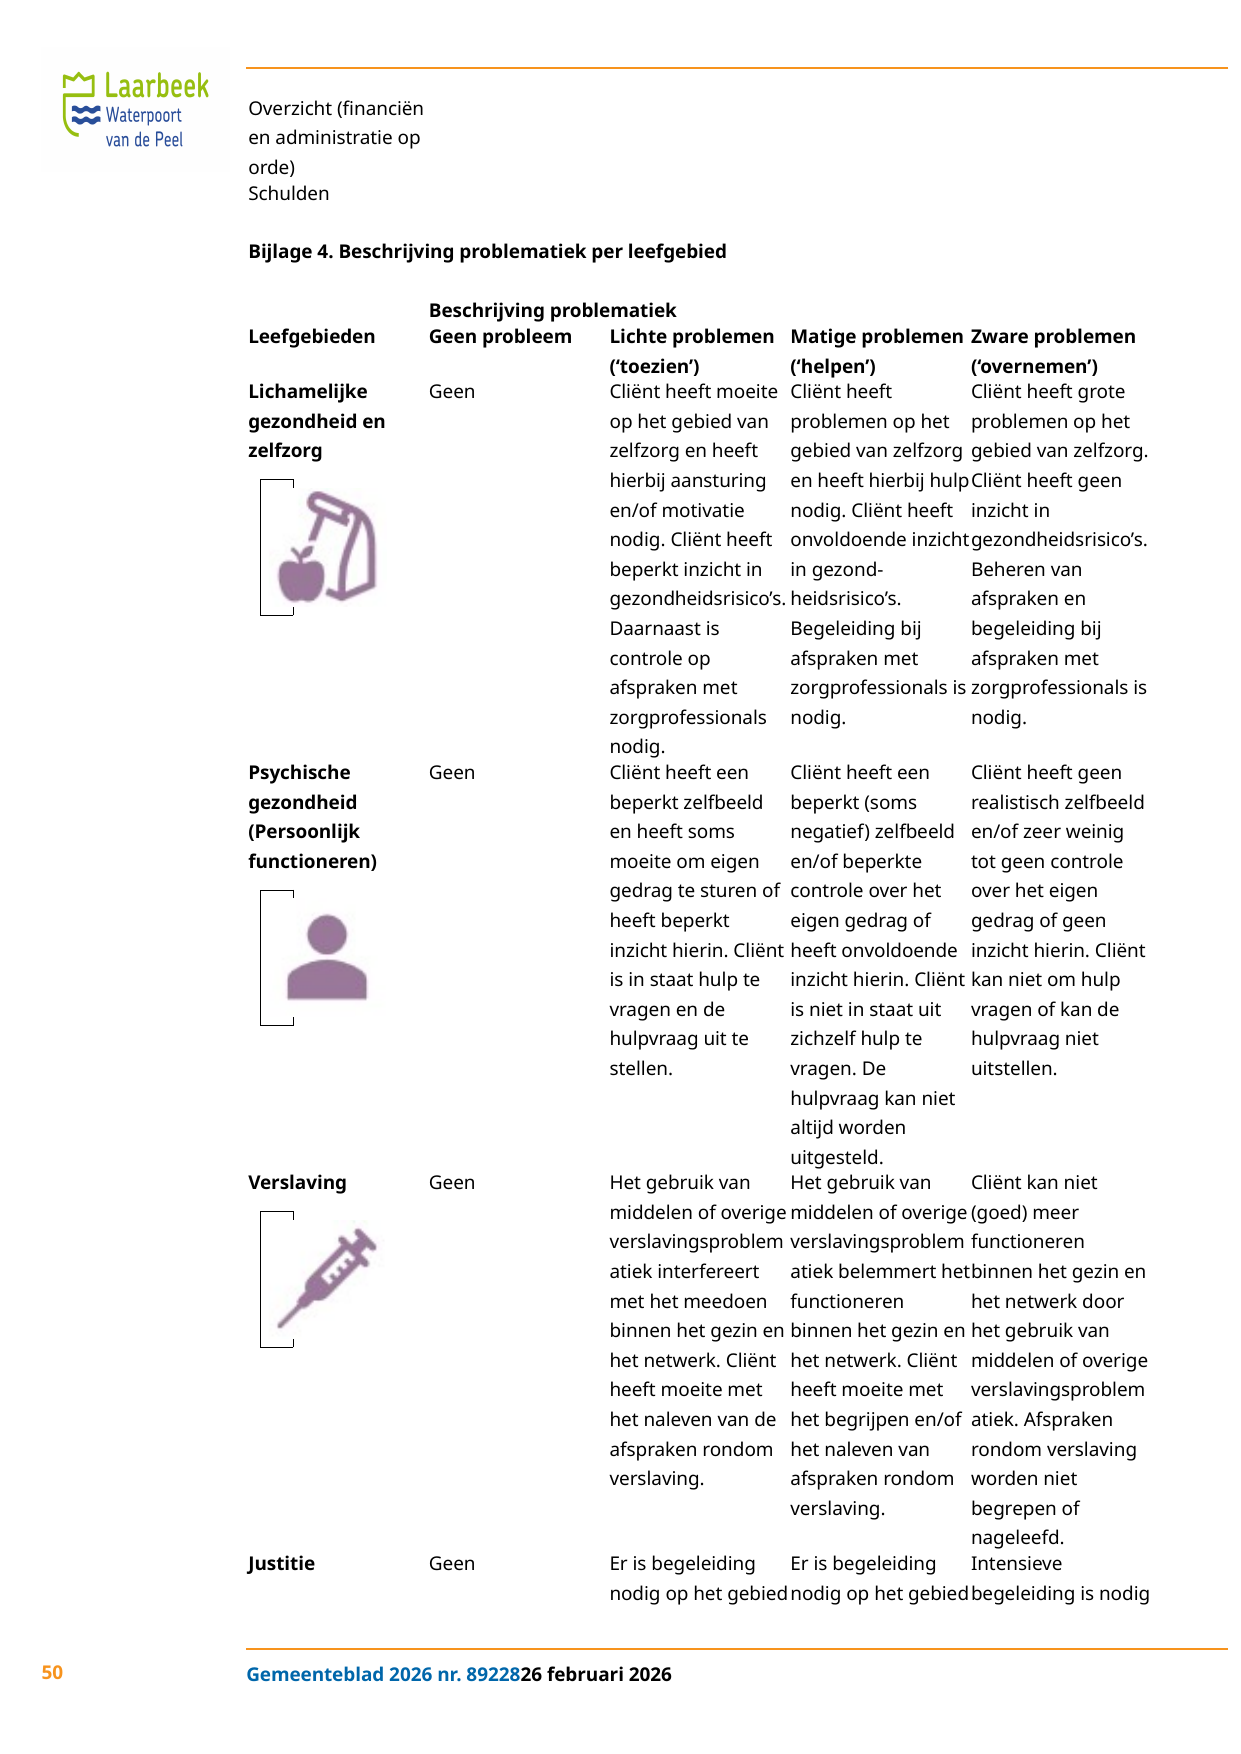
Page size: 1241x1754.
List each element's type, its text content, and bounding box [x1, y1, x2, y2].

table_cell Cliënt heeft geen realistisch zelfbeeld en/of zeer weinig tot geen controle over het eigen gedrag of geen inzicht hierin. Cliënt kan niet om hulp vragen of kan de hulpvraag niet uitstellen. [971, 759, 1152, 1169]
picture [41, 47, 231, 172]
table_cell Het gebruik van middelen of overige verslavingsproblematiek belemmert het functioneren binnen het gezin en het netwerk. Cliënt heeft moeite met het begrijpen en/of het naleven van afspraken rondom verslaving. [790, 1170, 971, 1550]
table_cell Lichte problemen (‘toezien’) [609, 323, 790, 378]
table_cell [971, 95, 1152, 180]
table_header [248, 298, 429, 323]
table_cell Geen probleem [429, 323, 609, 378]
table_header Beschrijving problematiek [429, 298, 1152, 323]
table_cell Cliënt heeft moeite op het gebied van zelfzorg en heeft hierbij aansturing en/of motivatie nodig. Cliënt heeft beperkt inzicht in gezondheidsrisico’s. Daarnaast is controle op afspraken met zorgprofessionals nodig. [609, 379, 790, 759]
table_cell Zware problemen (‘overnemen’) [971, 323, 1152, 378]
table_cell Leefgebieden [248, 323, 429, 378]
table_cell Overzicht (financiën en administratie op orde) [248, 95, 429, 180]
picture [268, 1220, 387, 1339]
picture [268, 898, 387, 1017]
table_cell [429, 95, 609, 180]
table_cell [609, 180, 790, 205]
table_cell Er is begeleiding nodig op het gebied [609, 1550, 790, 1606]
table_cell Verslaving [248, 1170, 429, 1550]
table_cell Justitie [248, 1550, 429, 1606]
table_cell Geen [429, 1170, 609, 1550]
table_cell [971, 180, 1152, 205]
table_cell Cliënt heeft grote problemen op het gebied van zelfzorg. Cliënt heeft geen inzicht in gezondheidsrisico’s. Beheren van afspraken en begeleiding bij afspraken met zorgprofessionals is nodig. [971, 379, 1152, 759]
table_cell Intensieve begeleiding is nodig [971, 1550, 1152, 1606]
table_cell Matige problemen (‘helpen’) [790, 323, 971, 378]
table_cell [429, 180, 609, 205]
table_cell Er is begeleiding nodig op het gebied [790, 1550, 971, 1606]
table_cell Geen [429, 1550, 609, 1606]
table_cell Cliënt heeft een beperkt zelfbeeld en heeft soms moeite om eigen gedrag te sturen of heeft beperkt inzicht hierin. Cliënt is in staat hulp te vragen en de hulpvraag uit te stellen. [609, 759, 790, 1169]
table_cell Geen [429, 379, 609, 759]
table_cell Psychische gezondheid (Persoonlijk functioneren) [248, 759, 429, 898]
table_cell Cliënt heeft problemen op het gebied van zelfzorg en heeft hierbij hulp nodig. Cliënt heeft onvoldoende inzicht in gezond­heidsrisico’s. Begeleiding bij afspraken met zorgprofessionals is nodig. [790, 379, 971, 759]
picture [268, 488, 387, 607]
table_cell Cliënt heeft een beperkt (soms negatief) zelfbeeld en/of beperkte controle over het eigen gedrag of heeft onvoldoende inzicht hierin. Cliënt is niet in staat uit zichzelf hulp te vragen. De hulpvraag kan niet altijd worden uitgesteld. [790, 759, 971, 1169]
table_cell [790, 95, 971, 180]
text Bijlage 4. Beschrijving problematiek per leefgebied [248, 238, 1152, 264]
table_cell Lichamelijke gezondheid en zelfzorg [248, 379, 429, 759]
table_cell Cliënt kan niet (goed) meer functioneren binnen het gezin en het netwerk door het gebruik van middelen of overige verslavingsproblematiek. Afspraken rondom verslaving worden niet begrepen of nageleefd. [971, 1170, 1152, 1550]
table_cell [609, 95, 790, 180]
table_cell [248, 899, 429, 1169]
table_cell Schulden [248, 180, 429, 205]
table_cell Het gebruik van middelen of overige verslavingsproblematiek interfereert met het meedoen binnen het gezin en het netwerk. Cliënt heeft moeite met het naleven van de afspraken rondom verslaving. [609, 1170, 790, 1550]
table_cell [790, 180, 971, 205]
table_cell Geen [429, 759, 609, 1169]
